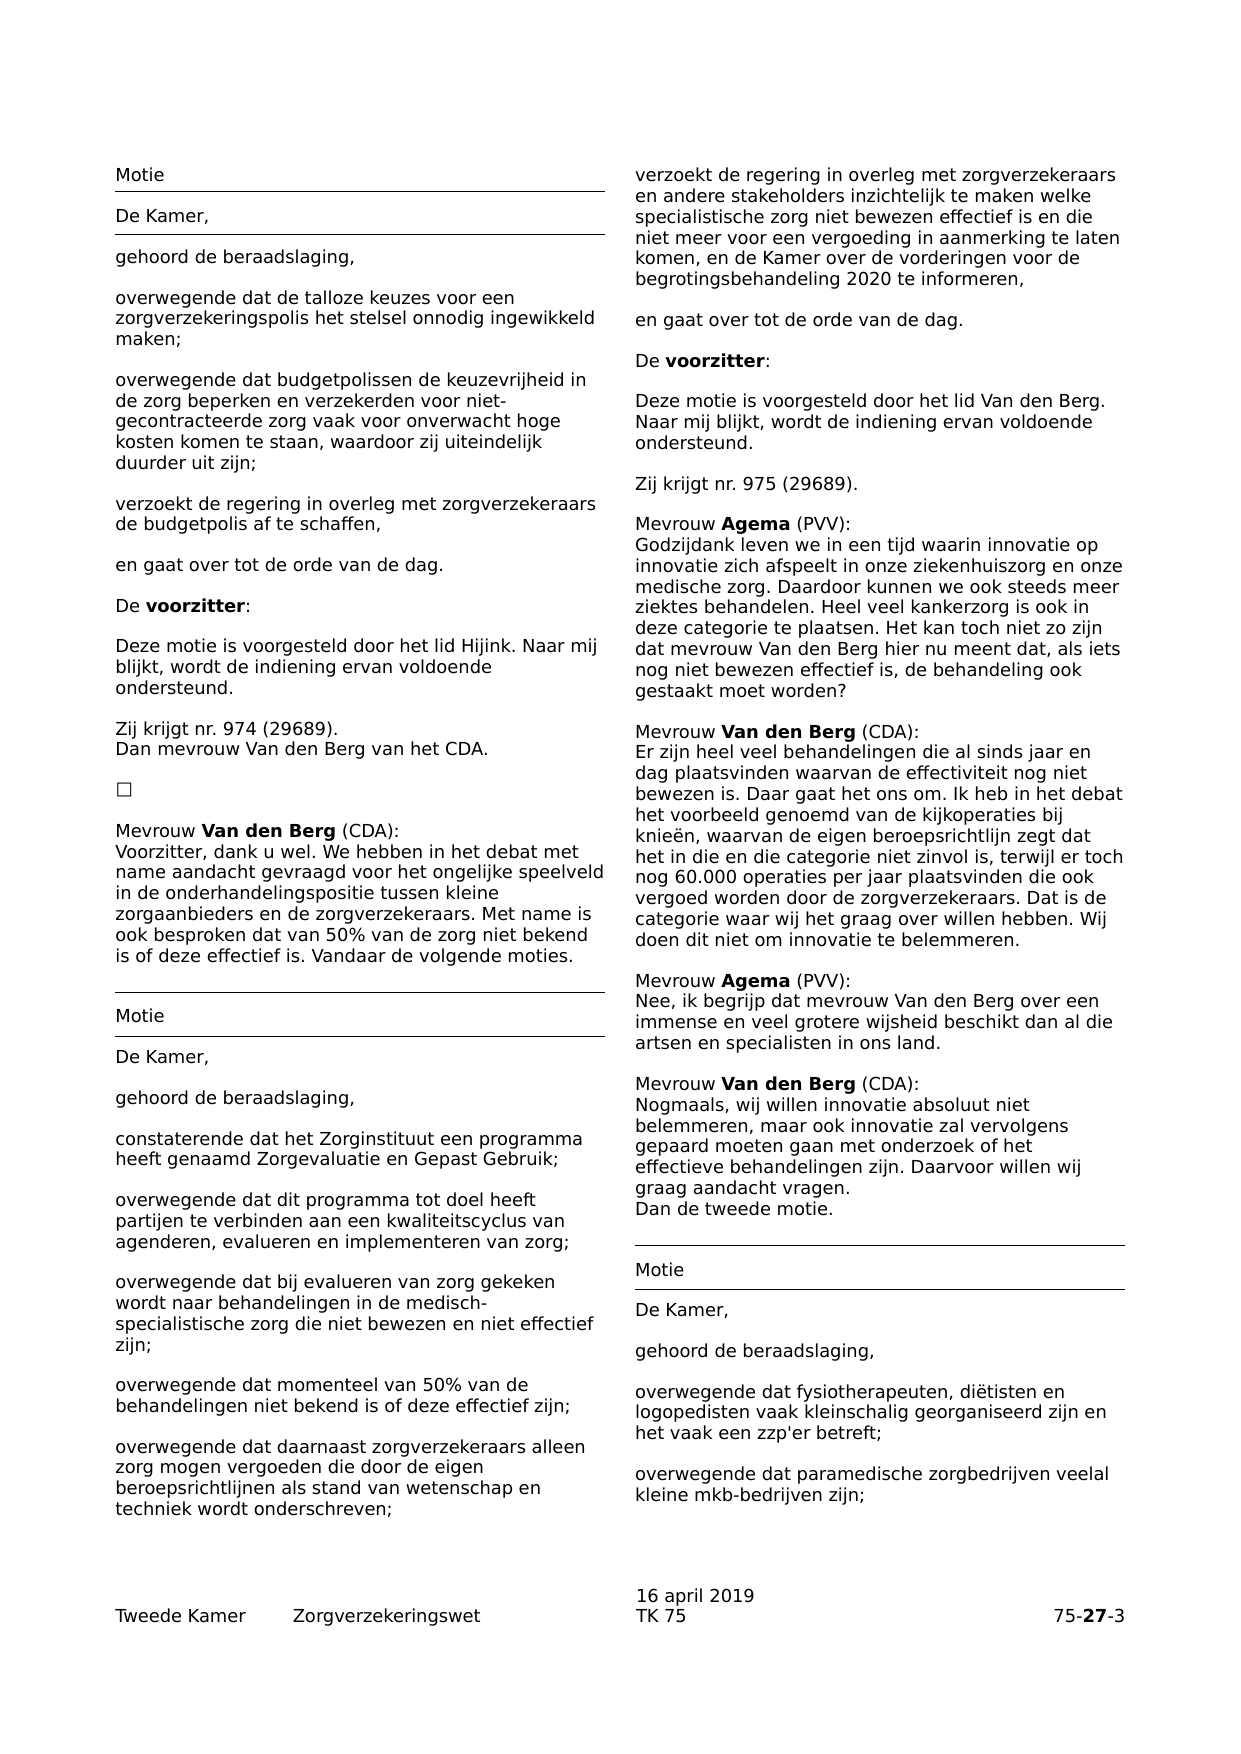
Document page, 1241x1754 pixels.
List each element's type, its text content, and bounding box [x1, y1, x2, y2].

text overwegende dat budgetpolissen de keuzevrijheid in de zorg beperken en verzekerden voor niet-gecontracteerde zorg vaak voor onverwacht hoge kosten komen te staan, waardoor zij uiteindelijk duurder uit zijn; [115, 370, 605, 473]
text ⬜ [115, 780, 605, 801]
text Dan de tweede motie. [635, 1199, 1125, 1219]
text Godzijdank leven we in een tijd waarin innovatie op innovatie zich afspeelt in onze ziekenhuiszorg en onze medische zorg. Daardoor kunnen we ook steeds meer ziektes behandelen. Heel veel kankerzorg is ook in deze categorie te plaatsen. Het kan toch niet zo zijn dat mevrouw Van den Berg hier nu meent dat, als iets nog niet bewezen effectief is, de behandeling ook gestaakt moet worden? [635, 535, 1125, 701]
text Deze motie is voorgesteld door het lid Hijink. Naar mij blijkt, wordt de indiening ervan voldoende ondersteund. [115, 636, 605, 698]
text De voorzitter: [115, 596, 605, 616]
text De Kamer, [635, 1300, 1125, 1321]
text gehoord de beraadslaging, [635, 1341, 1125, 1362]
text en gaat over tot de orde van de dag. [115, 555, 605, 576]
text De voorzitter: [635, 350, 1125, 371]
text overwegende dat fysiotherapeuten, diëtisten en logopedisten vaak kleinschalig georganiseerd zijn en het vaak een zzp'er betreft; [635, 1382, 1125, 1444]
text en gaat over tot de orde van de dag. [635, 310, 1125, 330]
text Motie [115, 165, 605, 186]
text Mevrouw Agema (PVV): [635, 971, 1125, 991]
text verzoekt de regering in overleg met zorgverzekeraars de budgetpolis af te schaffen, [115, 493, 605, 535]
text Mevrouw Van den Berg (CDA): [635, 721, 1125, 742]
text gehoord de beraadslaging, [115, 1088, 605, 1108]
text overwegende dat daarnaast zorgverzekeraars alleen zorg mogen vergoeden die door de eigen beroepsrichtlijnen als stand van wetenschap en techniek wordt onderschreven; [115, 1437, 605, 1519]
text Deze motie is voorgesteld door het lid Van den Berg. Naar mij blijkt, wordt de indiening ervan voldoende ondersteund. [635, 391, 1125, 453]
text constaterende dat het Zorginstituut een programma heeft genaamd Zorgevaluatie en Gepast Gebruik; [115, 1128, 605, 1170]
text Mevrouw Van den Berg (CDA): [115, 821, 605, 841]
text Mevrouw Van den Berg (CDA): [635, 1074, 1125, 1094]
text gehoord de beraadslaging, [115, 247, 605, 267]
text Nogmaals, wij willen innovatie absoluut niet belemmeren, maar ook innovatie zal vervolgens gepaard moeten gaan met onderzoek of het effectieve behandelingen zijn. Daarvoor willen wij graag aandacht vragen. [635, 1094, 1125, 1199]
text Mevrouw Agema (PVV): [635, 514, 1125, 535]
text overwegende dat bij evalueren van zorg gekeken wordt naar behandelingen in de medisch-specialistische zorg die niet bewezen en niet effectief zijn; [115, 1272, 605, 1355]
text Dan mevrouw Van den Berg van het CDA. [115, 739, 605, 760]
text Motie [115, 1006, 605, 1027]
text verzoekt de regering in overleg met zorgverzekeraars en andere stakeholders inzichtelijk te maken welke specialistische zorg niet bewezen effectief is en die niet meer voor een vergoeding in aanmerking te laten komen, en de Kamer over de vorderingen voor de begrotingsbehandeling 2020 te informeren, [635, 165, 1125, 290]
text Zij krijgt nr. 975 (29689). [635, 473, 1125, 494]
text overwegende dat paramedische zorgbedrijven veelal kleine mkb-bedrijven zijn; [635, 1464, 1125, 1505]
text overwegende dat de talloze keuzes voor een zorgverzekeringspolis het stelsel onnodig ingewikkeld maken; [115, 287, 605, 350]
text Voorzitter, dank u wel. We hebben in het debat met name aandacht gevraagd voor het ongelijke speelveld in de onderhandelingspositie tussen kleine zorgaanbieders en de zorgverzekeraars. Met name is ook besproken dat van 50% van de zorg niet bekend is of deze effectief is. Vandaar de volgende moties. [115, 841, 605, 966]
text De Kamer, [115, 1047, 605, 1068]
text De Kamer, [115, 206, 605, 227]
text Nee, ik begrijp dat mevrouw Van den Berg over een immense en veel grotere wijsheid beschikt dan al die artsen en specialisten in ons land. [635, 991, 1125, 1054]
text Er zijn heel veel behandelingen die al sinds jaar en dag plaatsvinden waarvan de effectiviteit nog niet bewezen is. Daar gaat het ons om. Ik heb in het debat het voorbeeld genoemd van de kijkoperaties bij knieën, waarvan de eigen beroepsrichtlijn zegt dat het in die en die categorie niet zinvol is, terwijl er toch nog 60.000 operaties per jaar plaatsvinden die ook vergoed worden door de zorgverzekeraars. Dat is de categorie waar wij het graag over willen hebben. Wij doen dit niet om innovatie te belemmeren. [635, 742, 1125, 951]
text Motie [635, 1259, 1125, 1280]
text overwegende dat dit programma tot doel heeft partijen te verbinden aan een kwaliteitscyclus van agenderen, evalueren en implementeren van zorg; [115, 1190, 605, 1252]
text Zij krijgt nr. 974 (29689). [115, 718, 605, 739]
text overwegende dat momenteel van 50% van de behandelingen niet bekend is of deze effectief zijn; [115, 1375, 605, 1417]
